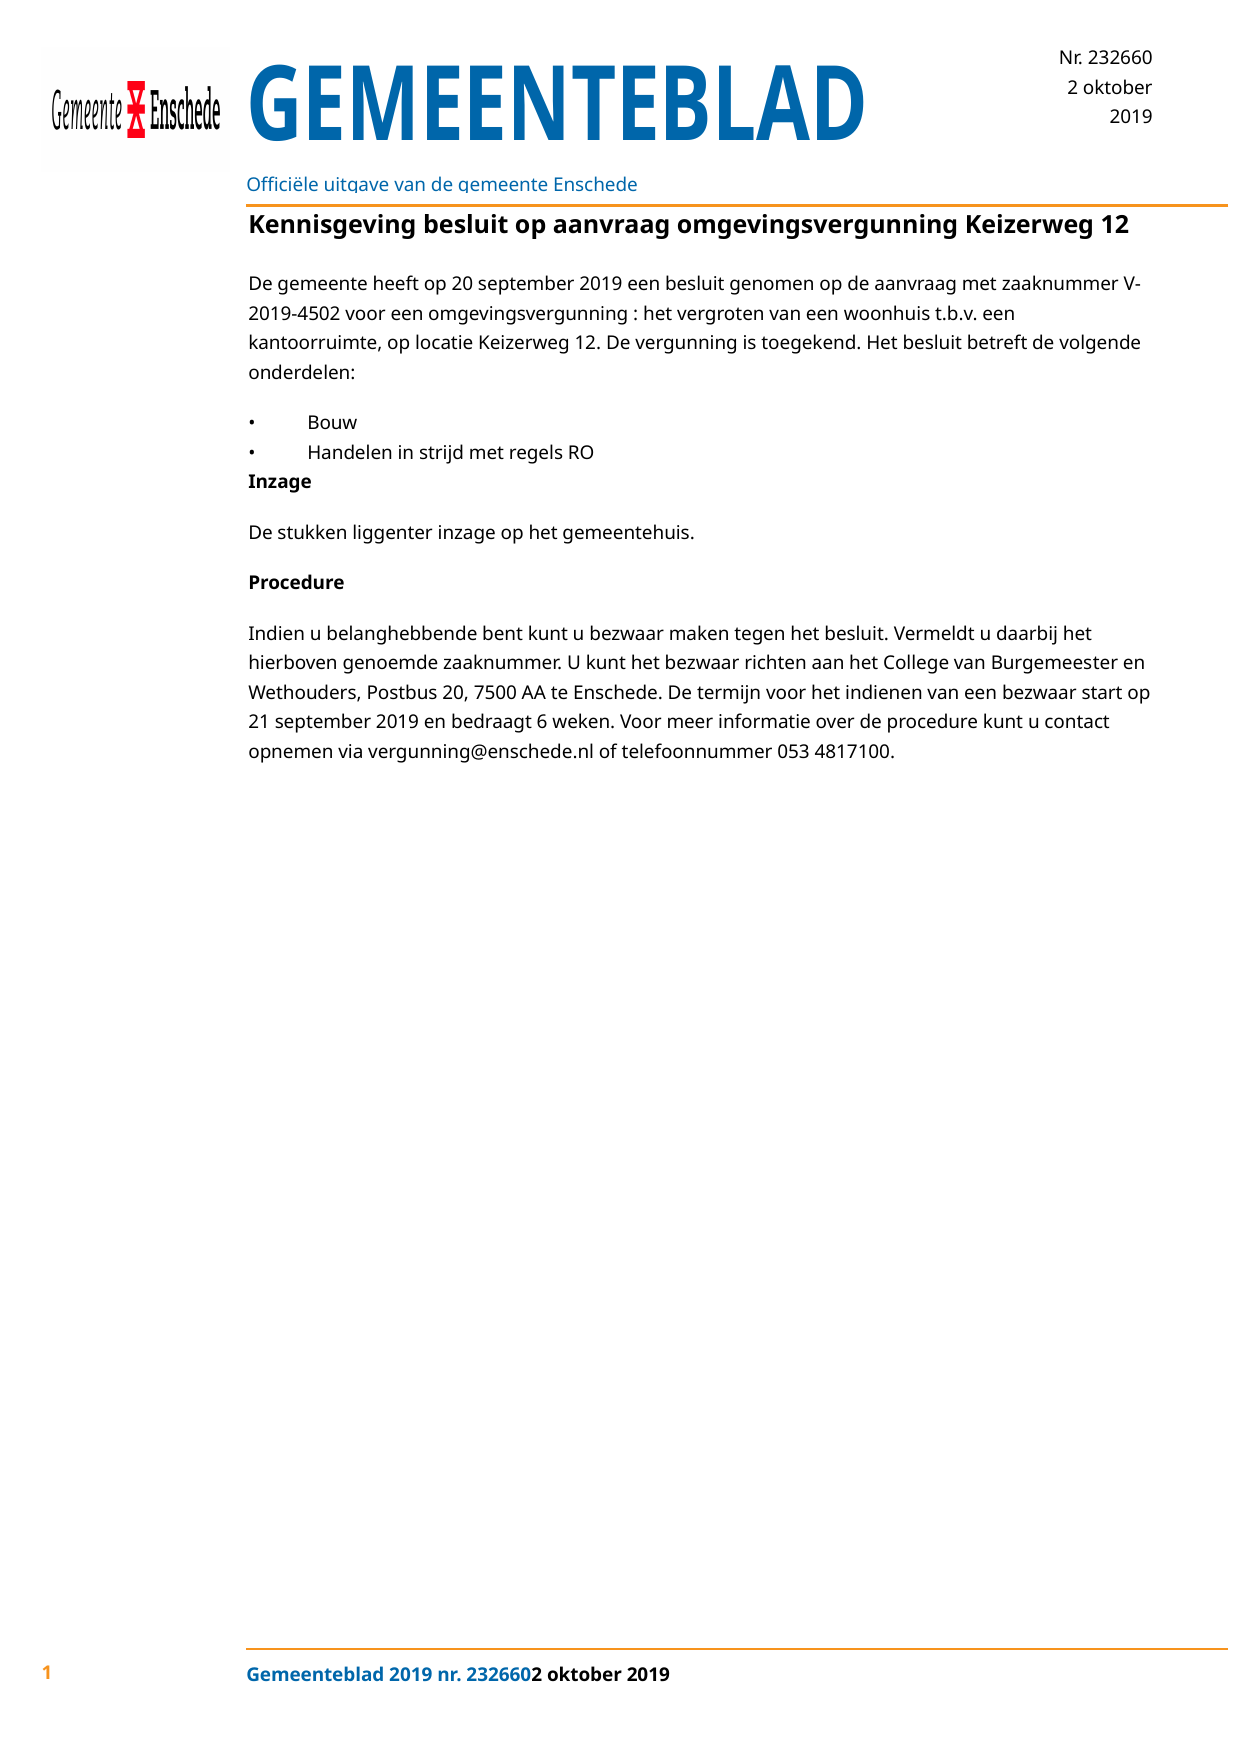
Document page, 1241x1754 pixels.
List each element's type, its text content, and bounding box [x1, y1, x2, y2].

text Inzage [248, 469, 1152, 494]
text Procedure [248, 569, 1152, 595]
text De stukken liggenter inzage op het gemeentehuis. [248, 519, 1152, 545]
text Indien u belanghebbende bent kunt u bezwaar maken tegen het besluit. Vermeldt u daarbij het hierboven genoemde zaaknummer. U kunt het bezwaar richten aan het College van Burgemees­ter en Wethouders, Postbus 20, 7500 AA te Enschede. De termijn voor het indienen van een bezwaar start op 21 september 2019 en bedraagt 6 weken. Voor meer informatie over de procedure kunt u contact opnemen via vergunning@enschede.nl of telefoonnummer 053 4817100. [248, 620, 1152, 764]
list Handelen in strijd met regels RO [248, 439, 1152, 465]
text De gemeente heeft op 20 september 2019 een besluit genomen op de aanvraag met zaaknummer V-2019-4502 voor een omgevingsvergunning : het vergroten van een woonhuis t.b.v. een kantoorruimte, op locatie Keizerweg 12. De vergunning is toegekend. Het besluit betreft de volgende onderdelen: [248, 270, 1152, 385]
text Kennisgeving besluit op aanvraag omgevingsvergunning Keizerweg 12 [248, 207, 1152, 241]
picture [41, 47, 231, 172]
list Bouw [248, 409, 1152, 435]
